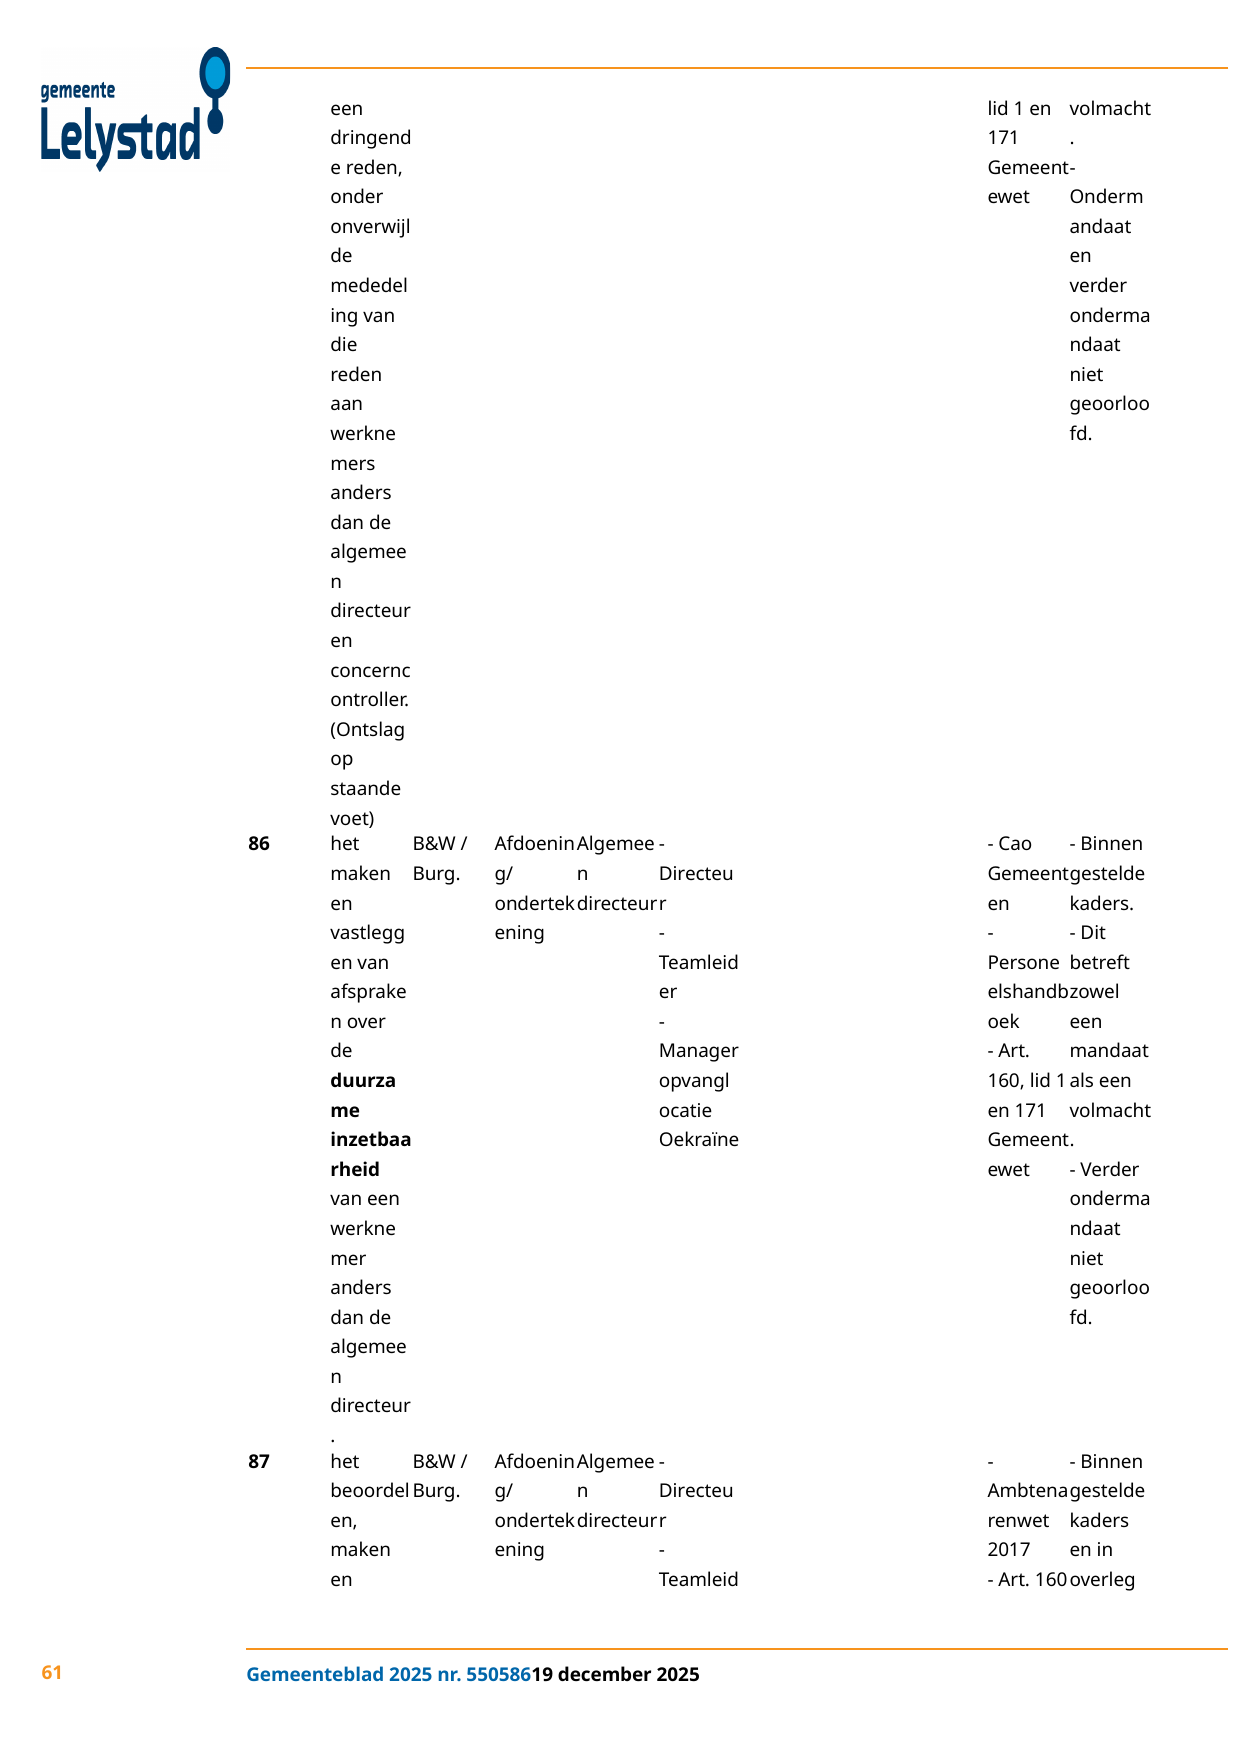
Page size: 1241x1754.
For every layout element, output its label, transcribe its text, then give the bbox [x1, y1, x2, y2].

table_cell Algemeen directeur [577, 831, 659, 1448]
table_cell [823, 95, 905, 831]
table_cell [741, 831, 823, 1448]
table_cell [905, 1448, 987, 1592]
table_cell - Cao Gemeenten - Personeelshandboek - Art. 160, lid 1 en 171 Gemeentewet [987, 831, 1069, 1448]
table_cell [905, 95, 987, 831]
picture [41, 47, 231, 172]
table_cell [905, 831, 987, 1448]
table_cell - Ambtenarenwet 2017 - Art. 160 [987, 1448, 1069, 1592]
table_cell - Binnen gestelde kaders en in overleg [1069, 1448, 1152, 1592]
table_cell het maken en vastleggen van afspraken over de duurzame inzetbaarheid van een werknemer anders dan de algemeen directeur. [330, 831, 412, 1448]
table_cell [412, 95, 494, 831]
table_cell B&W / Burg. [412, 831, 494, 1448]
table_cell [659, 95, 741, 831]
table_cell - Directeur - Teamleider - Manager opvanglocatie Oekraïne [659, 831, 741, 1448]
table_cell [494, 95, 577, 831]
table_cell [741, 1448, 823, 1592]
table_cell een dringende reden, onder onverwijlde mededeling van die reden aan werknemers anders dan de algemeen directeur en concerncontroller. (Ontslag op staande voet) [330, 95, 412, 831]
table_cell Afdoening/ondertekening [494, 1448, 577, 1592]
table_cell lid 1 en 171 Gemeentewet [987, 95, 1069, 831]
table_cell 87 [248, 1448, 330, 1592]
table_cell Afdoening/ondertekening [494, 831, 577, 1448]
table_cell 86 [248, 831, 330, 1448]
table_cell B&W / Burg. [412, 1448, 494, 1592]
table_cell - Binnen gestelde kaders. - Dit betreft zowel een mandaat als een volmacht. - Verder ondermandaat niet geoorloofd. [1069, 831, 1152, 1448]
table_cell volmacht. - Ondermandaat en verder ondermandaat niet geoorloofd. [1069, 95, 1152, 831]
table_cell [823, 1448, 905, 1592]
table_cell - Directeur - Teamleid [659, 1448, 741, 1592]
table_cell het beoordelen, maken en [330, 1448, 412, 1592]
table_cell [248, 95, 330, 831]
table_cell [741, 95, 823, 831]
table_cell Algemeen directeur [577, 1448, 659, 1592]
table_cell [823, 831, 905, 1448]
table_cell [577, 95, 659, 831]
